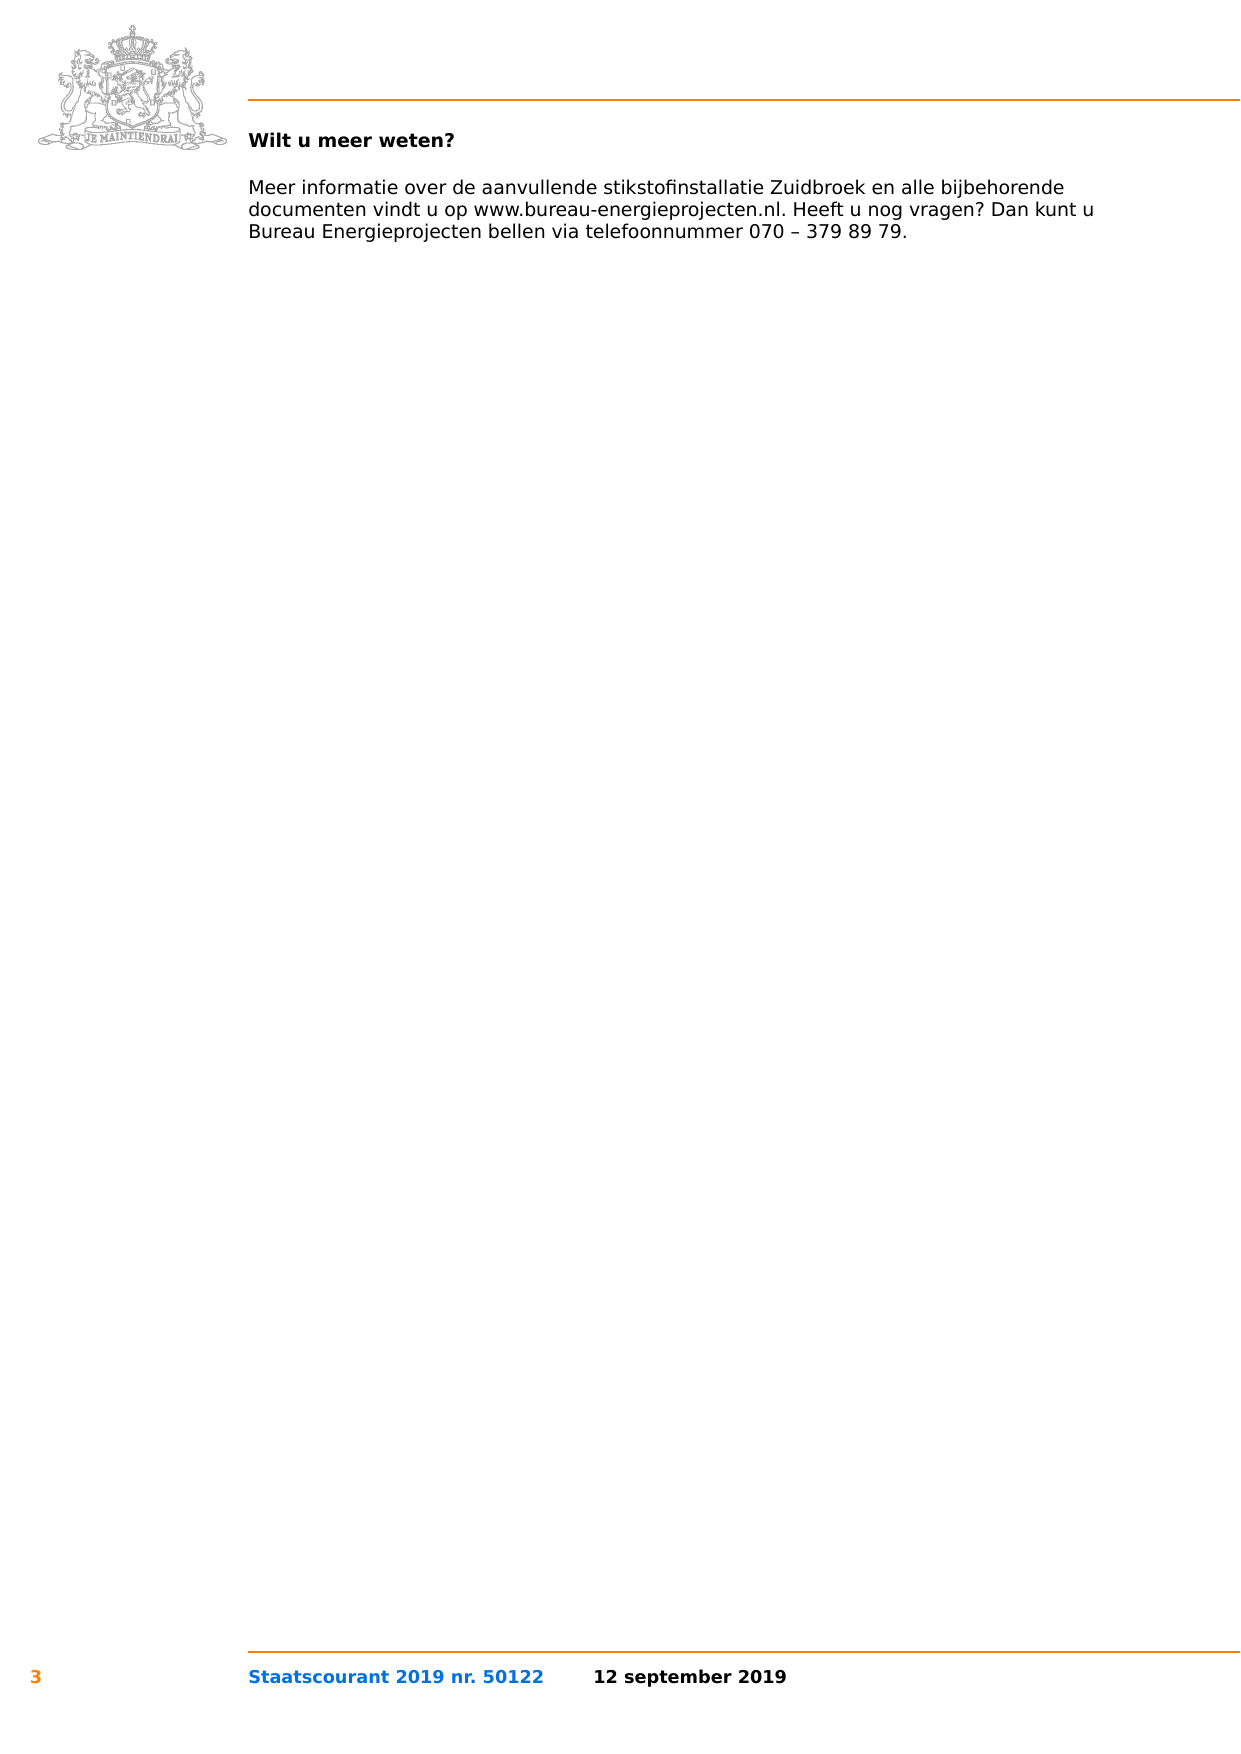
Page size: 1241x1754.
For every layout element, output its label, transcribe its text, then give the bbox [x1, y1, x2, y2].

subtitle Wilt u meer weten? [248, 130, 1163, 152]
text Meer informatie over de aanvullende stikstofinstallatie Zuidbroek en alle bijbehorende documenten vindt u op www.bureau-energieprojecten.nl. Heeft u nog vragen? Dan kunt u Bureau Energieprojecten bellen via telefoonnummer 070 – 379 89 79. [248, 177, 1163, 243]
picture [38, 25, 227, 150]
